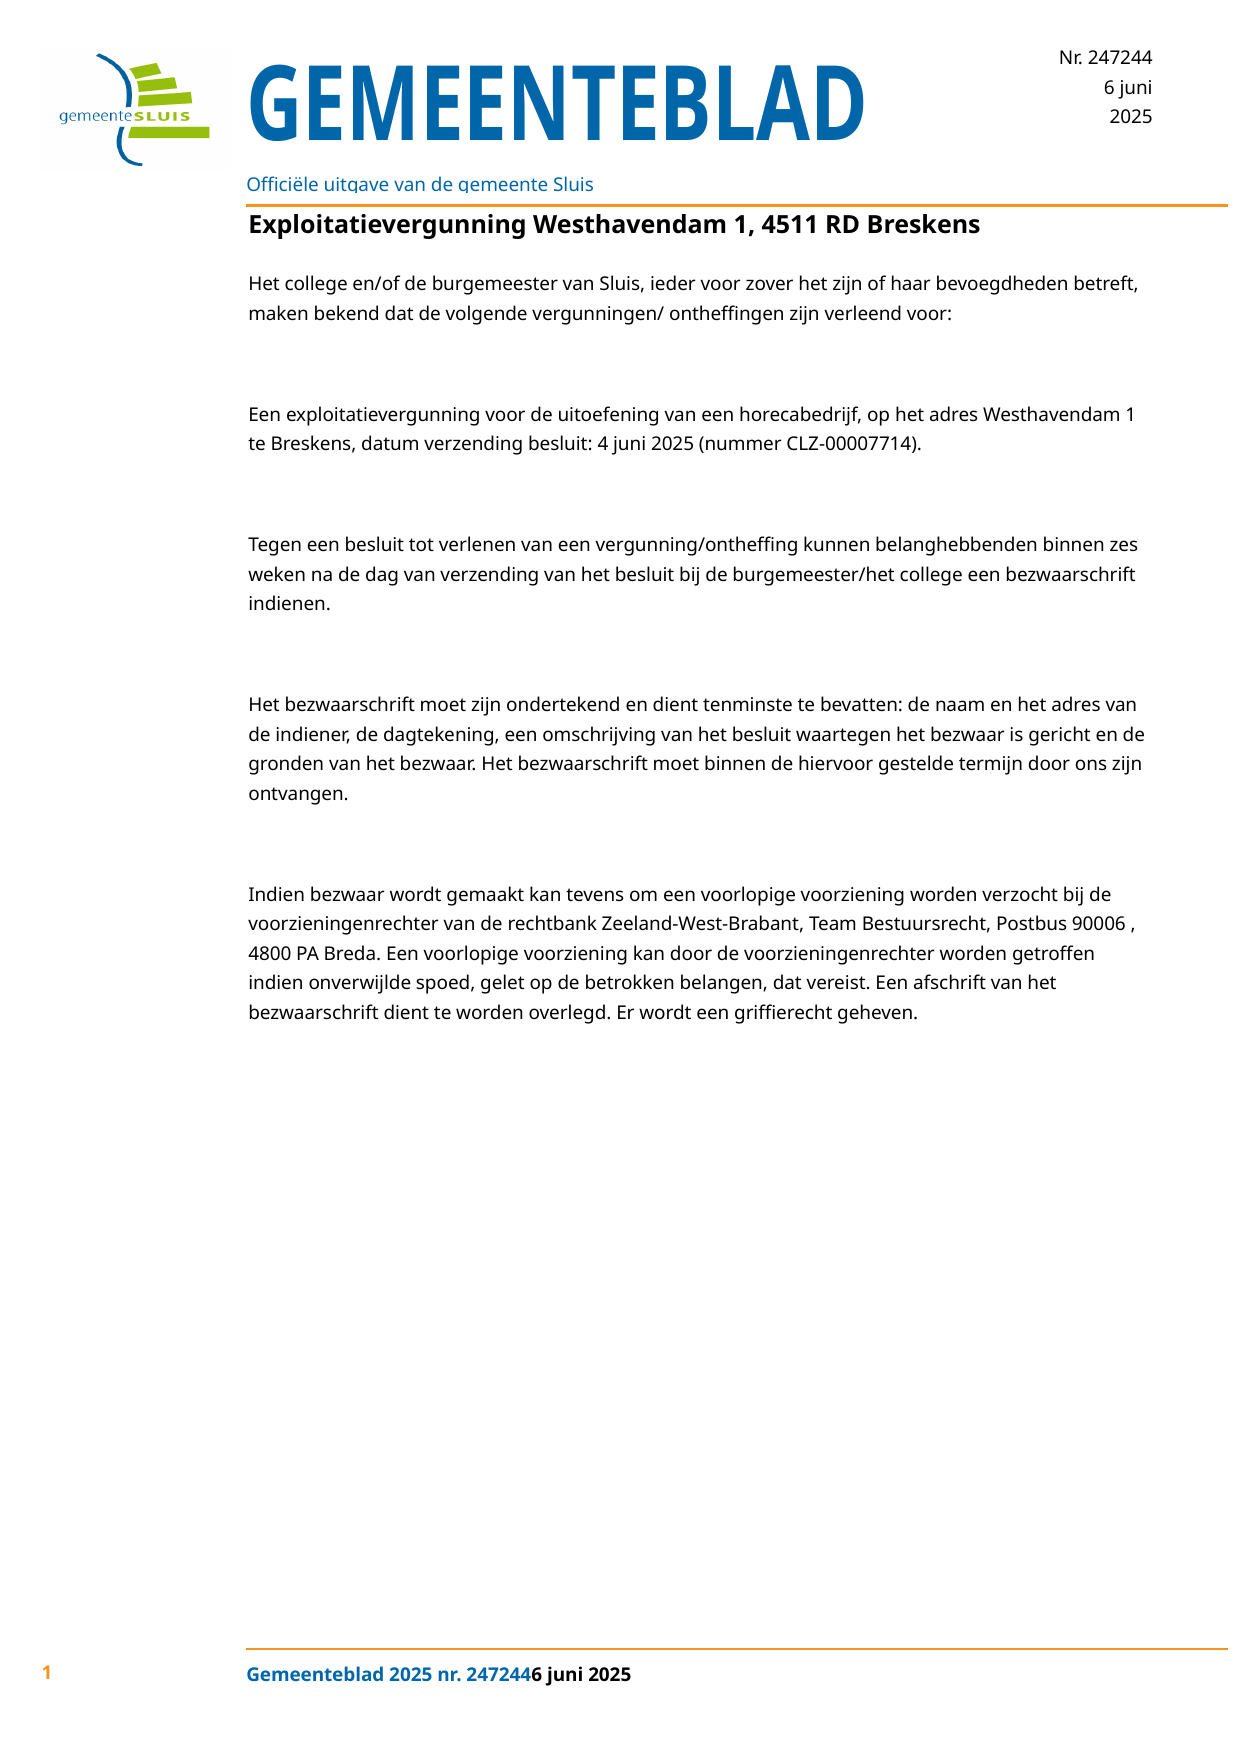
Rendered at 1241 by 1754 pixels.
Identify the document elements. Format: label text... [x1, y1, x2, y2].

text Het bezwaarschrift moet zijn ondertekend en dient tenminste te bevatten: de naam en het adres van de indiener, de dagtekening, een omschrijving van het besluit waartegen het bezwaar is gericht en de gronden van het bezwaar. Het bezwaarschrift moet binnen de hiervoor gestelde termijn door ons zijn ontvangen. [248, 691, 1152, 806]
picture [41, 47, 231, 172]
text Het college en/of de burgemeester van Sluis, ieder voor zover het zijn of haar bevoegdheden betreft, maken bekend dat de volgende vergunningen/ ontheffingen zijn verleend voor: [248, 270, 1152, 326]
text Tegen een besluit tot verlenen van een vergunning/ontheffing kunnen belanghebbenden binnen zes weken na de dag van verzending van het besluit bij de burgemeester/het college een bezwaarschrift indienen. [248, 531, 1152, 616]
text Een exploitatievergunning voor de uitoefening van een horecabedrijf, op het adres Westhavendam 1 te Breskens, datum verzending besluit: 4 juni 2025 (nummer CLZ-00007714). [248, 401, 1152, 456]
text Exploitatievergunning Westhavendam 1, 4511 RD Breskens [248, 207, 1152, 241]
text Indien bezwaar wordt gemaakt kan tevens om een voorlopige voorziening worden verzocht bij de voorzieningenrechter van de rechtbank Zeeland-West-Brabant, Team Bestuursrecht, Postbus 90006 , 4800 PA Breda. Een voorlopige voorziening kan door de voorzieningenrechter worden getroffen indien onverwijlde spoed, gelet op de betrokken belangen, dat vereist. Een afschrift van het bezwaarschrift dient te worden overlegd. Er wordt een griffierecht geheven. [248, 881, 1152, 1025]
